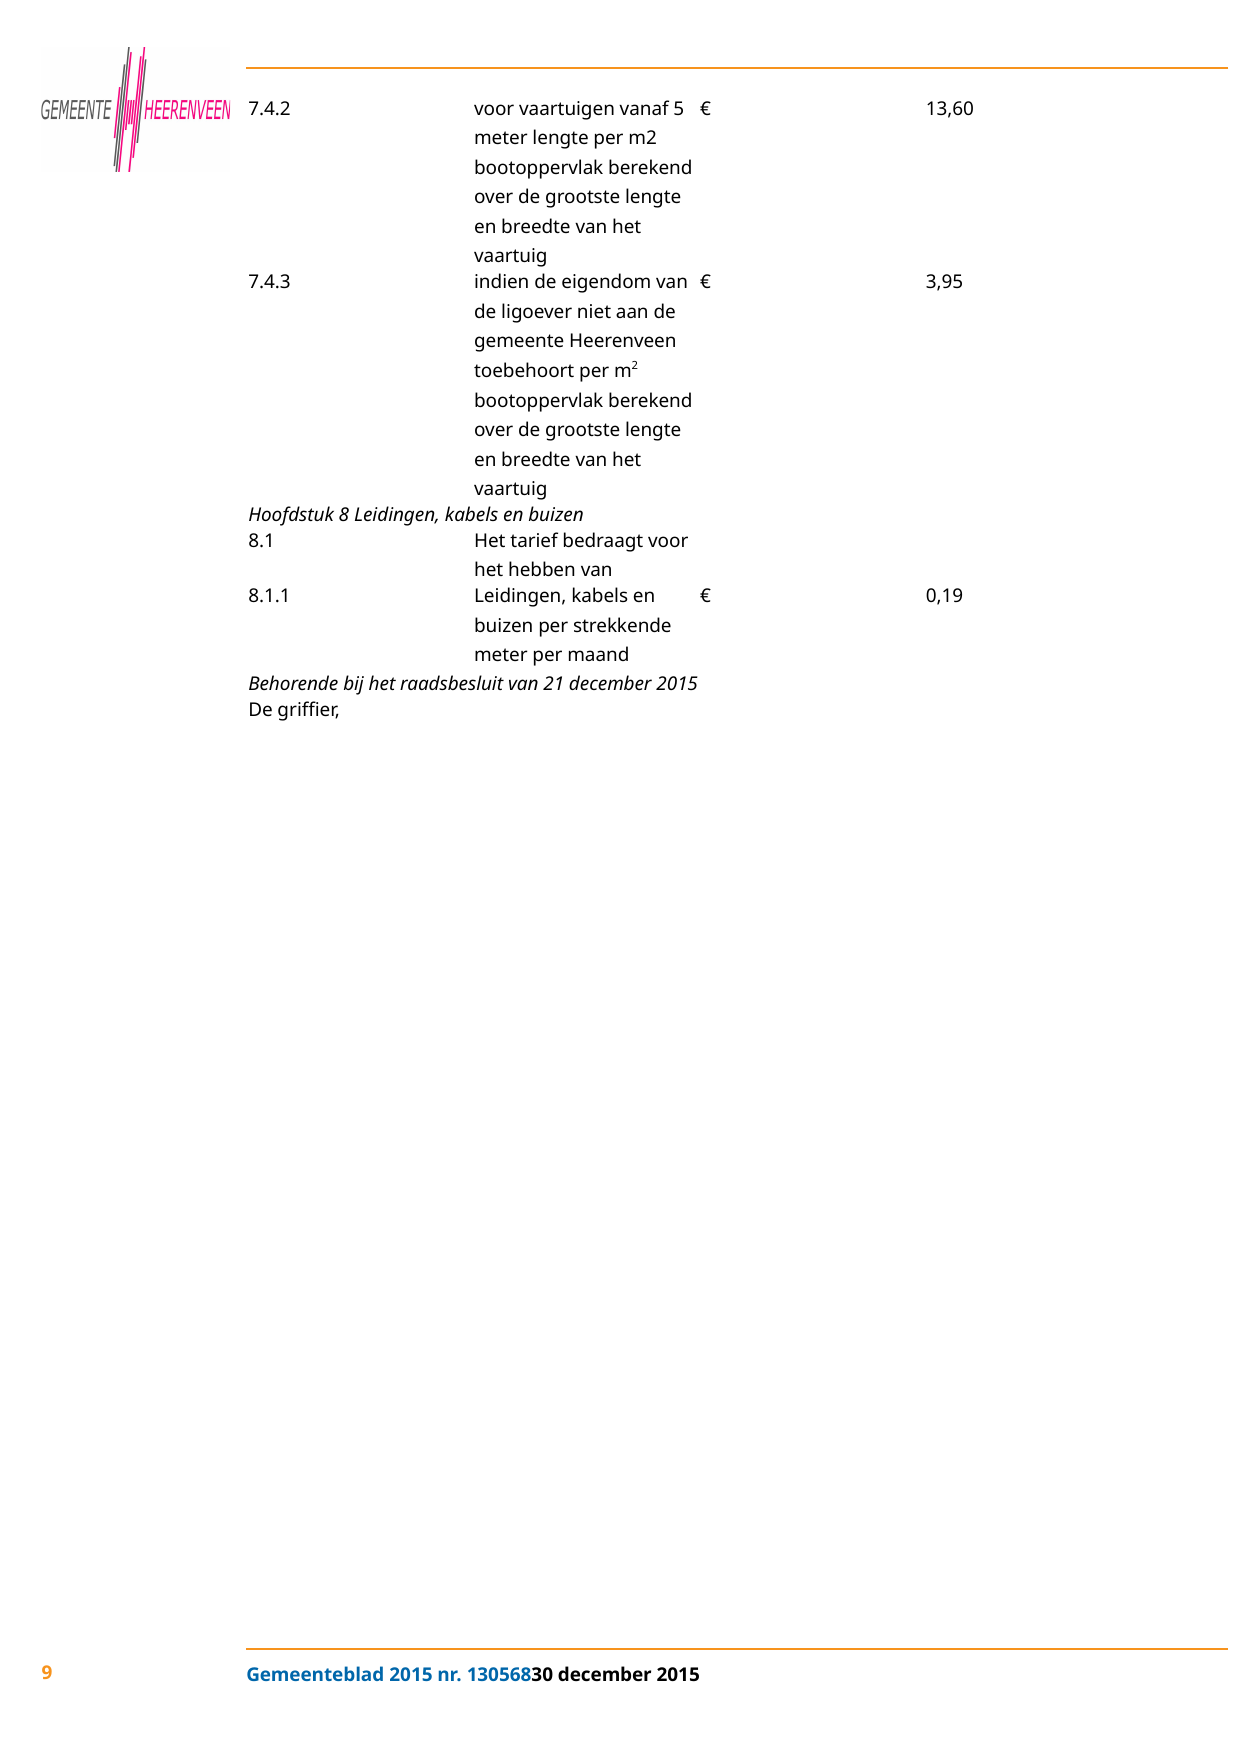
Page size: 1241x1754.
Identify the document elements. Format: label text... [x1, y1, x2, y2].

text De griffier, [248, 696, 1152, 722]
table_cell Het tarief bedraagt voor het hebben van [474, 527, 700, 582]
table_cell indien de eigendom van de ligoever niet aan de gemeente Heerenveen toebehoort per m2 bootoppervlak berekend over de grootste lengte en breedte van het vaartuig [474, 269, 700, 501]
text Behorende bij het raadsbesluit van 21 december 2015 [248, 670, 1152, 696]
table_cell 13,60 [926, 95, 1152, 268]
table_cell 8.1.1 [248, 582, 474, 667]
table_cell Leidingen, kabels en buizen per strekkende meter per maand [474, 582, 700, 667]
table_cell 8.1 [248, 527, 474, 582]
table_cell [700, 527, 926, 582]
table_cell [926, 527, 1152, 582]
table_cell 7.4.2 [248, 95, 474, 268]
table_cell voor vaartuigen vanaf 5 meter lengte per m2 bootoppervlak berekend over de grootste lengte en breedte van het vaartuig [474, 95, 700, 268]
table_cell [700, 501, 926, 527]
table_cell 7.4.3 [248, 269, 474, 501]
table_cell € [700, 582, 926, 667]
table_cell € [700, 269, 926, 501]
picture [41, 47, 231, 172]
table_cell Hoofdstuk 8 Leidingen, kabels en buizen [248, 501, 700, 527]
table_cell € [700, 95, 926, 268]
table_cell 3,95 [926, 269, 1152, 501]
table_cell 0,19 [926, 582, 1152, 667]
